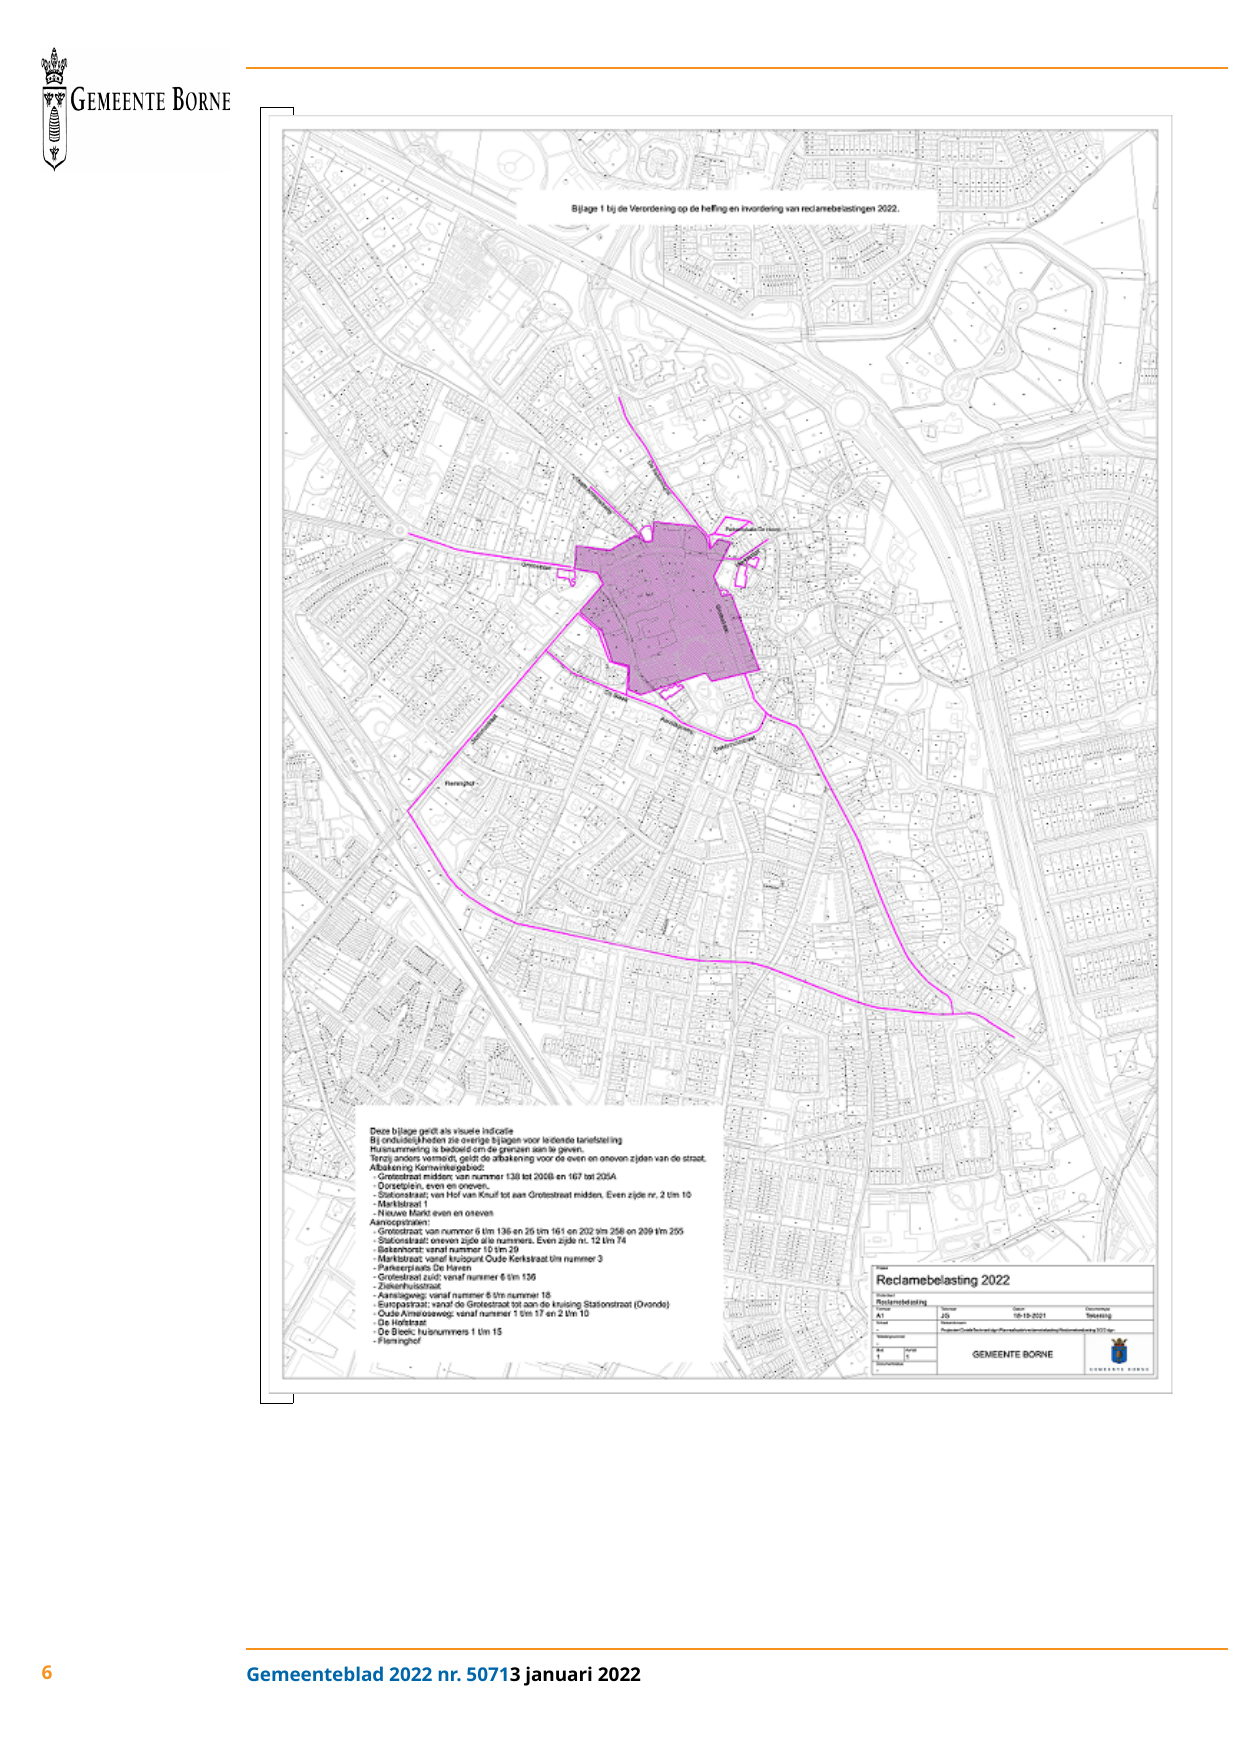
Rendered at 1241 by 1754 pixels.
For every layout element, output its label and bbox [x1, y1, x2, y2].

picture [41, 47, 231, 172]
picture [268, 115, 1173, 1394]
